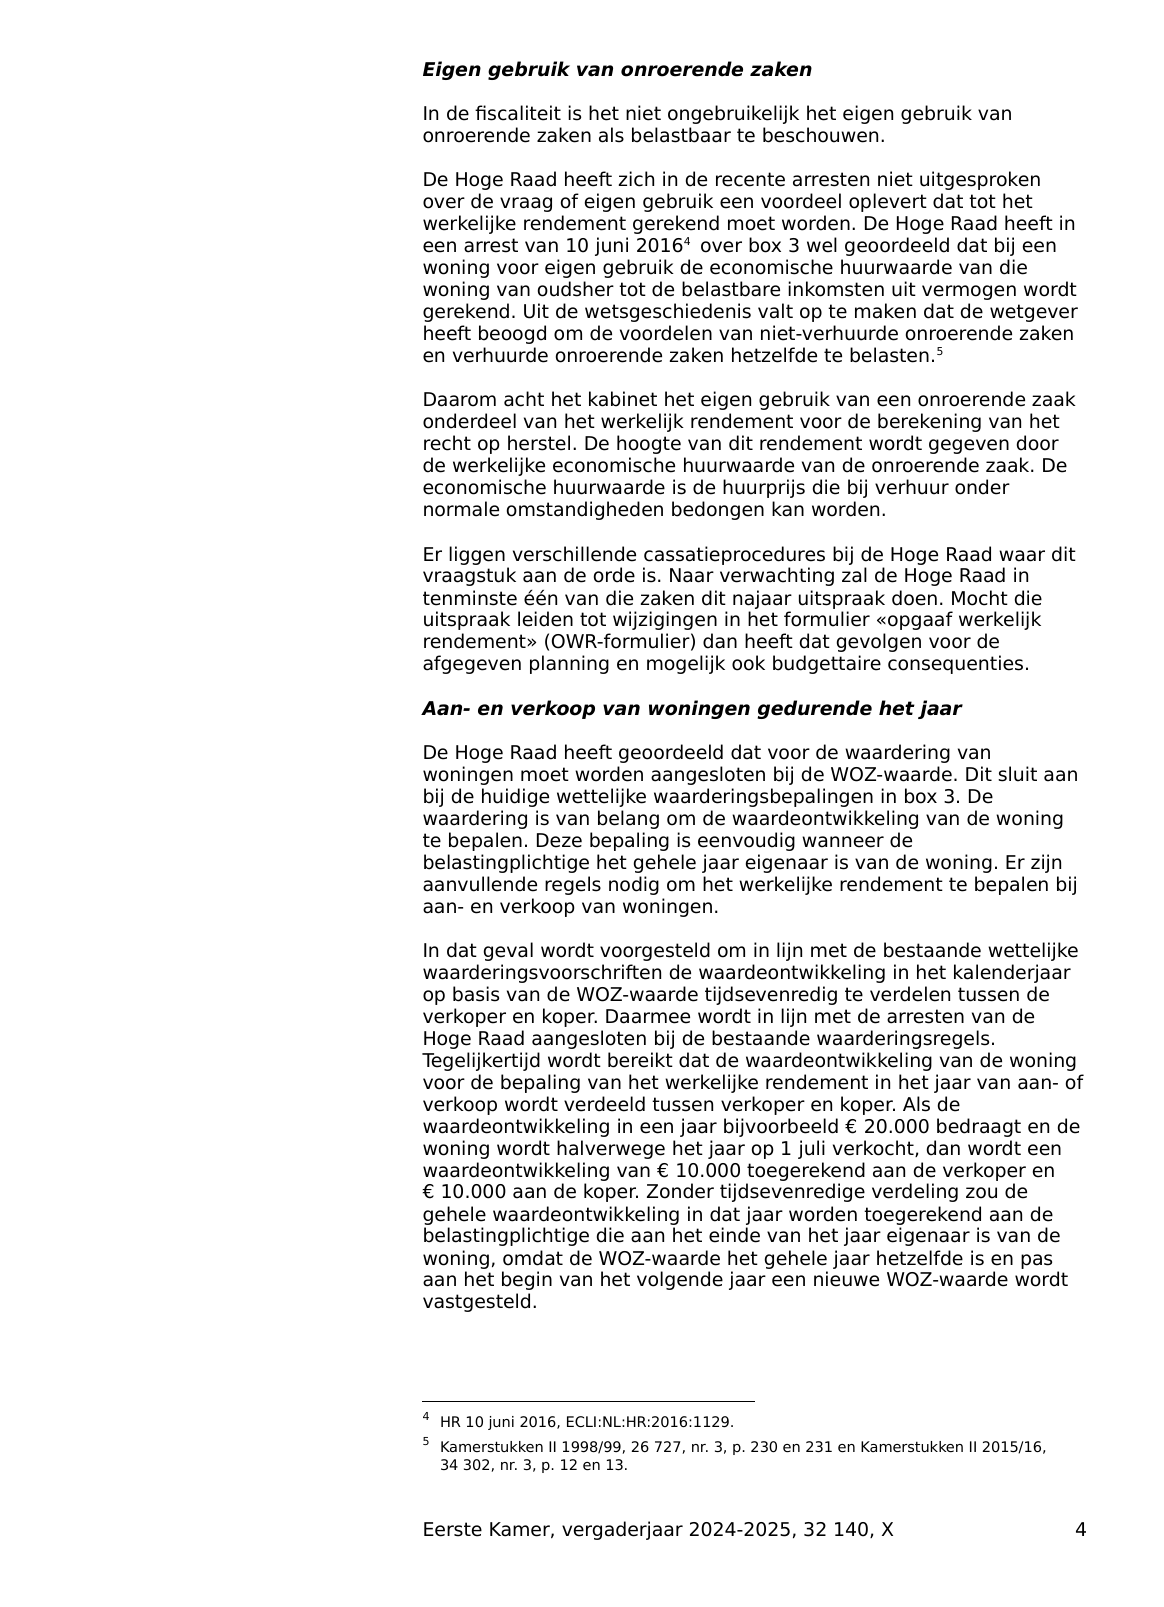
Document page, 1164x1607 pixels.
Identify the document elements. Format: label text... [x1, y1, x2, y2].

text HR 10 juni 2016, ECLI:NL:HR:2016:1129. [422, 1410, 1087, 1432]
text In dat geval wordt voorgesteld om in lijn met de bestaande wettelijke waarderingsvoorschriften de waardeontwikkeling in het kalenderjaar op basis van de WOZ-waarde tijdsevenredig te verdelen tussen de verkoper en koper. Daarmee wordt in lijn met de arresten van de Hoge Raad aangesloten bij de bestaande waarderingsregels. Tegelijkertijd wordt bereikt dat de waardeontwikkeling van de woning voor de bepaling van het werkelijke rendement in het jaar van aan- of verkoop wordt verdeeld tussen verkoper en koper. Als de waardeontwikkeling in een jaar bijvoorbeeld € 20.000 bedraagt en de woning wordt halverwege het jaar op 1 juli verkocht, dan wordt een waardeontwikkeling van € 10.000 toegerekend aan de verkoper en € 10.000 aan de koper. Zonder tijdsevenredige verdeling zou de gehele waardeontwikkeling in dat jaar worden toegerekend aan de belastingplichtige die aan het einde van het jaar eigenaar is van de woning, omdat de WOZ-waarde het gehele jaar hetzelfde is en pas aan het begin van het volgende jaar een nieuwe WOZ-waarde wordt vastgesteld. [422, 940, 1087, 1313]
text In de fiscaliteit is het niet ongebruikelijk het eigen gebruik van onroerende zaken als belastbaar te beschouwen. [422, 103, 1087, 147]
text Er liggen verschillende cassatieprocedures bij de Hoge Raad waar dit vraagstuk aan de orde is. Naar verwachting zal de Hoge Raad in tenminste één van die zaken dit najaar uitspraak doen. Mocht die uitspraak leiden tot wijzigingen in het formulier «opgaaf werkelijk rendement» (OWR-formulier) dan heeft dat gevolgen voor de afgegeven planning en mogelijk ook budgettaire consequenties. [422, 543, 1087, 675]
text Kamerstukken II 1998/99, 26 727, nr. 3, p. 230 en 231 en Kamerstukken II 2015/16, 34 302, nr. 3, p. 12 en 13. [422, 1435, 1087, 1474]
text De Hoge Raad heeft zich in de recente arresten niet uitgesproken over de vraag of eigen gebruik een voordeel oplevert dat tot het werkelijke rendement gerekend moet worden. De Hoge Raad heeft in een arrest van 10 juni 2016 over box 3 wel geoordeeld dat bij een woning voor eigen gebruik de economische huurwaarde van die woning van oudsher tot de belastbare inkomsten uit vermogen wordt gerekend. Uit de wetsgeschiedenis valt op te maken dat de wetgever heeft beoogd om de voordelen van niet-verhuurde onroerende zaken en verhuurde onroerende zaken hetzelfde te belasten. [422, 169, 1087, 367]
subtitle Aan- en verkoop van woningen gedurende het jaar [422, 697, 1087, 719]
text De Hoge Raad heeft geoordeeld dat voor de waardering van woningen moet worden aangesloten bij de WOZ-waarde. Dit sluit aan bij de huidige wettelijke waarderingsbepalingen in box 3. De waardering is van belang om de waardeontwikkeling van de woning te bepalen. Deze bepaling is eenvoudig wanneer de belastingplichtige het gehele jaar eigenaar is van de woning. Er zijn aanvullende regels nodig om het werkelijke rendement te bepalen bij aan- en verkoop van woningen. [422, 742, 1087, 917]
text Daarom acht het kabinet het eigen gebruik van een onroerende zaak onderdeel van het werkelijk rendement voor de berekening van het recht op herstel. De hoogte van dit rendement wordt gegeven door de werkelijke economische huurwaarde van de onroerende zaak. De economische huurwaarde is de huurprijs die bij verhuur onder normale omstandigheden bedongen kan worden. [422, 389, 1087, 521]
subtitle Eigen gebruik van onroerende zaken [422, 59, 1087, 81]
